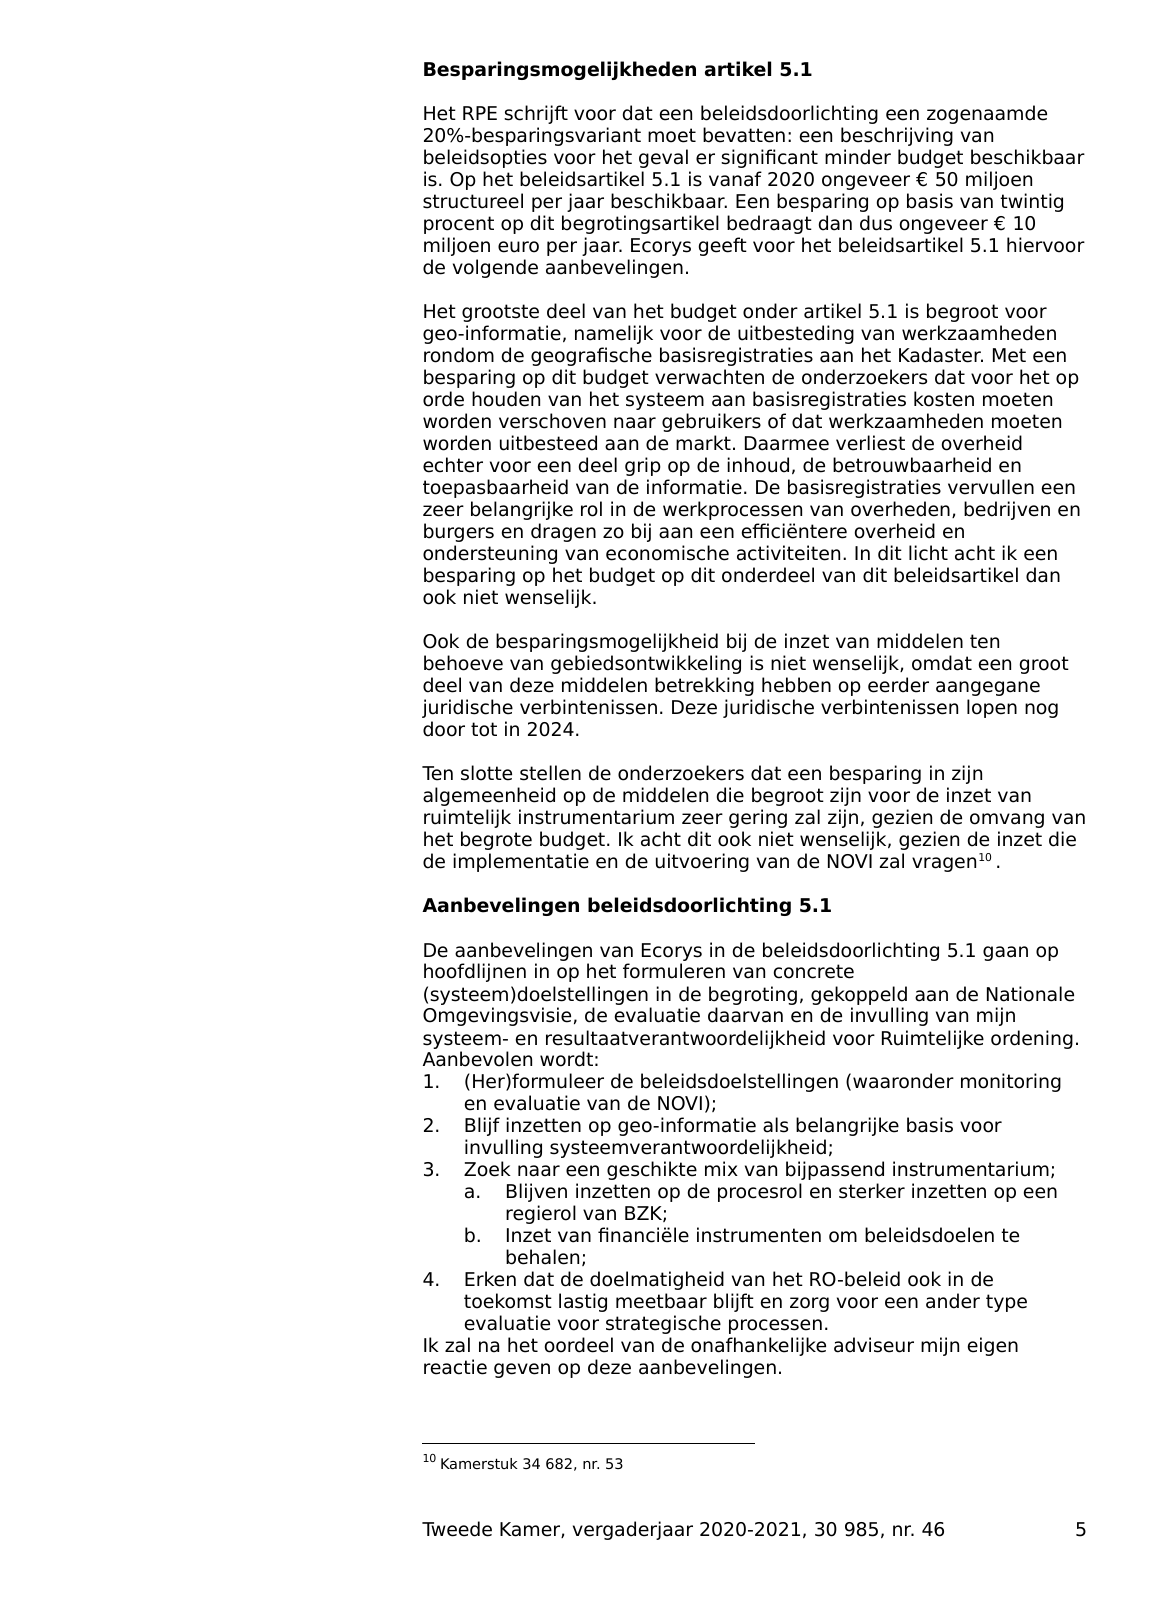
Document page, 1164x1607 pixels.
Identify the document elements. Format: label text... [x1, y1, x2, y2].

text b. Inzet van financiële instrumenten om beleidsdoelen te behalen; [464, 1225, 1087, 1269]
text De aanbevelingen van Ecorys in de beleidsdoorlichting 5.1 gaan op hoofdlijnen in op het formuleren van concrete (systeem)doelstellingen in de begroting, gekoppeld aan de Nationale Omgevingsvisie, de evaluatie daarvan en de invulling van mijn systeem- en resultaatverantwoordelijkheid voor Ruimtelijke ordening. Aanbevolen wordt: [422, 939, 1087, 1071]
text Het RPE schrijft voor dat een beleidsdoorlichting een zogenaamde 20%-besparingsvariant moet bevatten: een beschrijving van beleidsopties voor het geval er significant minder budget beschikbaar is. Op het beleidsartikel 5.1 is vanaf 2020 ongeveer € 50 miljoen structureel per jaar beschikbaar. Een besparing op basis van twintig procent op dit begrotingsartikel bedraagt dan dus ongeveer € 10 miljoen euro per jaar. Ecorys geeft voor het beleidsartikel 5.1 hiervoor de volgende aanbevelingen. [422, 103, 1087, 279]
text 4. Erken dat de doelmatigheid van het RO-beleid ook in de toekomst lastig meetbaar blijft en zorg voor een ander type evaluatie voor strategische processen. [422, 1269, 1087, 1335]
text 1. (Her)formuleer de beleidsdoelstellingen (waaronder monitoring en evaluatie van de NOVI); [422, 1071, 1087, 1115]
text 3. Zoek naar een geschikte mix van bijpassend instrumentarium; [422, 1159, 1087, 1181]
text a. Blijven inzetten op de procesrol en sterker inzetten op een regierol van BZK; [464, 1181, 1087, 1225]
text Ik zal na het oordeel van de onafhankelijke adviseur mijn eigen reactie geven op deze aanbevelingen. [422, 1335, 1087, 1379]
subtitle Besparingsmogelijkheden artikel 5.1 [422, 59, 1087, 81]
text 2. Blijf inzetten op geo-informatie als belangrijke basis voor invulling systeemverantwoordelijkheid; [422, 1115, 1087, 1159]
text Ten slotte stellen de onderzoekers dat een besparing in zijn algemeenheid op de middelen die begroot zijn voor de inzet van ruimtelijk instrumentarium zeer gering zal zijn, gezien de omvang van het begrote budget. Ik acht dit ook niet wenselijk, gezien de inzet die de implementatie en de uitvoering van de NOVI zal vragen. [422, 763, 1087, 873]
text Het grootste deel van het budget onder artikel 5.1 is begroot voor geo-informatie, namelijk voor de uitbesteding van werkzaamheden rondom de geografische basisregistraties aan het Kadaster. Met een besparing op dit budget verwachten de onderzoekers dat voor het op orde houden van het systeem aan basisregistraties kosten moeten worden verschoven naar gebruikers of dat werkzaamheden moeten worden uitbesteed aan de markt. Daarmee verliest de overheid echter voor een deel grip op de inhoud, de betrouwbaarheid en toepasbaarheid van de informatie. De basisregistraties vervullen een zeer belangrijke rol in de werkprocessen van overheden, bedrijven en burgers en dragen zo bij aan een efficiëntere overheid en ondersteuning van economische activiteiten. In dit licht acht ik een besparing op het budget op dit onderdeel van dit beleidsartikel dan ook niet wenselijk. [422, 301, 1087, 609]
text Kamerstuk 34 682, nr. 53 [422, 1452, 1087, 1474]
subtitle Aanbevelingen beleidsdoorlichting 5.1 [422, 895, 1087, 917]
text Ook de besparingsmogelijkheid bij de inzet van middelen ten behoeve van gebiedsontwikkeling is niet wenselijk, omdat een groot deel van deze middelen betrekking hebben op eerder aangegane juridische verbintenissen. Deze juridische verbintenissen lopen nog door tot in 2024. [422, 631, 1087, 741]
